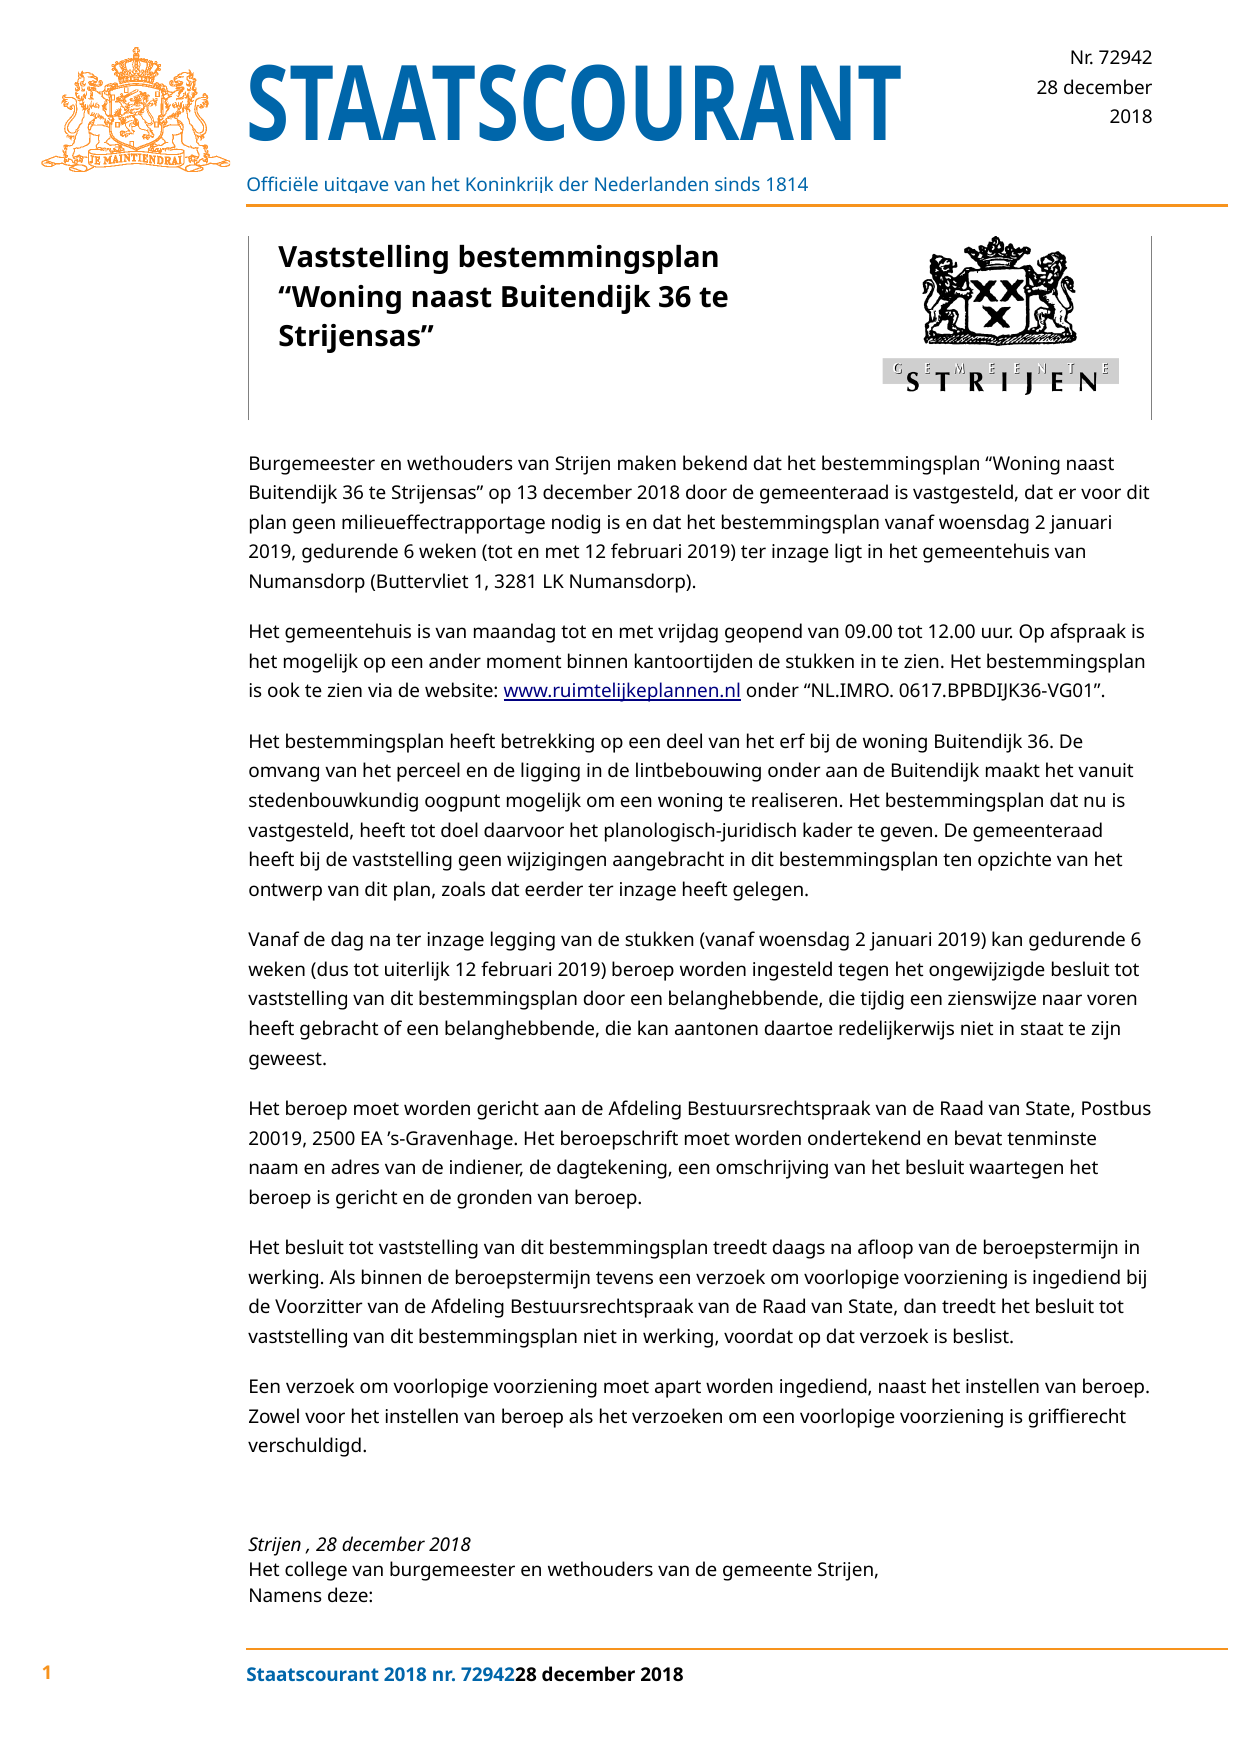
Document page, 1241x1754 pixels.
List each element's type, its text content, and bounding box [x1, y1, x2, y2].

text Het besluit tot vaststelling van dit bestemmingsplan treedt daags na afloop van de beroepstermijn in werking. Als binnen de beroepstermijn tevens een verzoek om voorlopige voorziening is ingediend bij de Voorzitter van de Afdeling Bestuursrechtspraak van de Raad van State, dan treedt het besluit tot vaststelling van dit bestemmingsplan niet in werking, voordat op dat verzoek is beslist. [248, 1234, 1152, 1349]
table_header [1119, 236, 1151, 394]
text Namens deze: [248, 1582, 1152, 1608]
table_header Vaststelling bestemmingsplan “Woning naast Buitendijk 36 te Strijensas” [249, 236, 850, 420]
text Een verzoek om voorlopige voorziening moet apart worden ingediend, naast het instellen van beroep. Zowel voor het instellen van beroep als het verzoeken om een voorlopige voorziening is griffierecht verschuldigd. [248, 1373, 1152, 1458]
text Het beroep moet worden gericht aan de Afdeling Bestuursrechtspraak van de Raad van State, Postbus 20019, 2500 EA ’s-Gravenhage. Het beroepschrift moet worden ondertekend en bevat tenminste naam en adres van de indiener, de dagtekening, een omschrijving van het besluit waartegen het beroep is gericht en de gronden van beroep. [248, 1095, 1152, 1209]
text Het college van burgemeester en wethouders van de gemeente Strijen, [248, 1557, 1152, 1582]
text Het gemeentehuis is van maandag tot en met vrijdag geopend van 09.00 tot 12.00 uur. Op afspraak is het mogelijk op een ander moment binnen kantoortijden de stukken in te zien. Het bestemmingsplan is ook te zien via de website: www.ruimtelijkeplannen.nl onder “NL.IMRO. 0617.BPBDIJK36-VG01”. [248, 618, 1152, 703]
picture [41, 47, 231, 172]
picture [882, 236, 1119, 395]
text Burgemeester en wethouders van Strijen maken bekend dat het bestemmingsplan “Woning naast Buitendijk 36 te Strijensas” op 13 december 2018 door de gemeenteraad is vastgesteld, dat er voor dit plan geen milieueffectrapportage nodig is en dat het bestemmingsplan vanaf woensdag 2 januari 2019, gedurende 6 weken (tot en met 12 februari 2019) ter inzage ligt in het gemeentehuis van Numansdorp (Buttervliet 1, 3281 LK Numansdorp). [248, 450, 1152, 594]
table_header [850, 395, 1151, 420]
text Vanaf de dag na ter inzage legging van de stukken (vanaf woensdag 2 januari 2019) kan gedurende 6 weken (dus tot uiterlijk 12 februari 2019) beroep worden ingesteld tegen het ongewijzigde besluit tot vaststelling van dit bestemmingsplan door een belanghebbende, die tijdig een zienswijze naar voren heeft gebracht of een belanghebbende, die kan aantonen daartoe redelijkerwijs niet in staat te zijn geweest. [248, 926, 1152, 1070]
table_header [850, 236, 882, 394]
text Het bestemmingsplan heeft betrekking op een deel van het erf bij de woning Buitendijk 36. De omvang van het perceel en de ligging in de lintbebouwing onder aan de Buitendijk maakt het vanuit stedenbouwkundig oogpunt mogelijk om een woning te realiseren. Het bestemmingsplan dat nu is vastgesteld, heeft tot doel daarvoor het planologisch-juridisch kader te geven. De gemeenteraad heeft bij de vaststelling geen wijzigingen aangebracht in dit bestemmingsplan ten opzichte van het ontwerp van dit plan, zoals dat eerder ter inzage heeft gelegen. [248, 728, 1152, 902]
text Strijen , 28 december 2018 [248, 1531, 1152, 1557]
